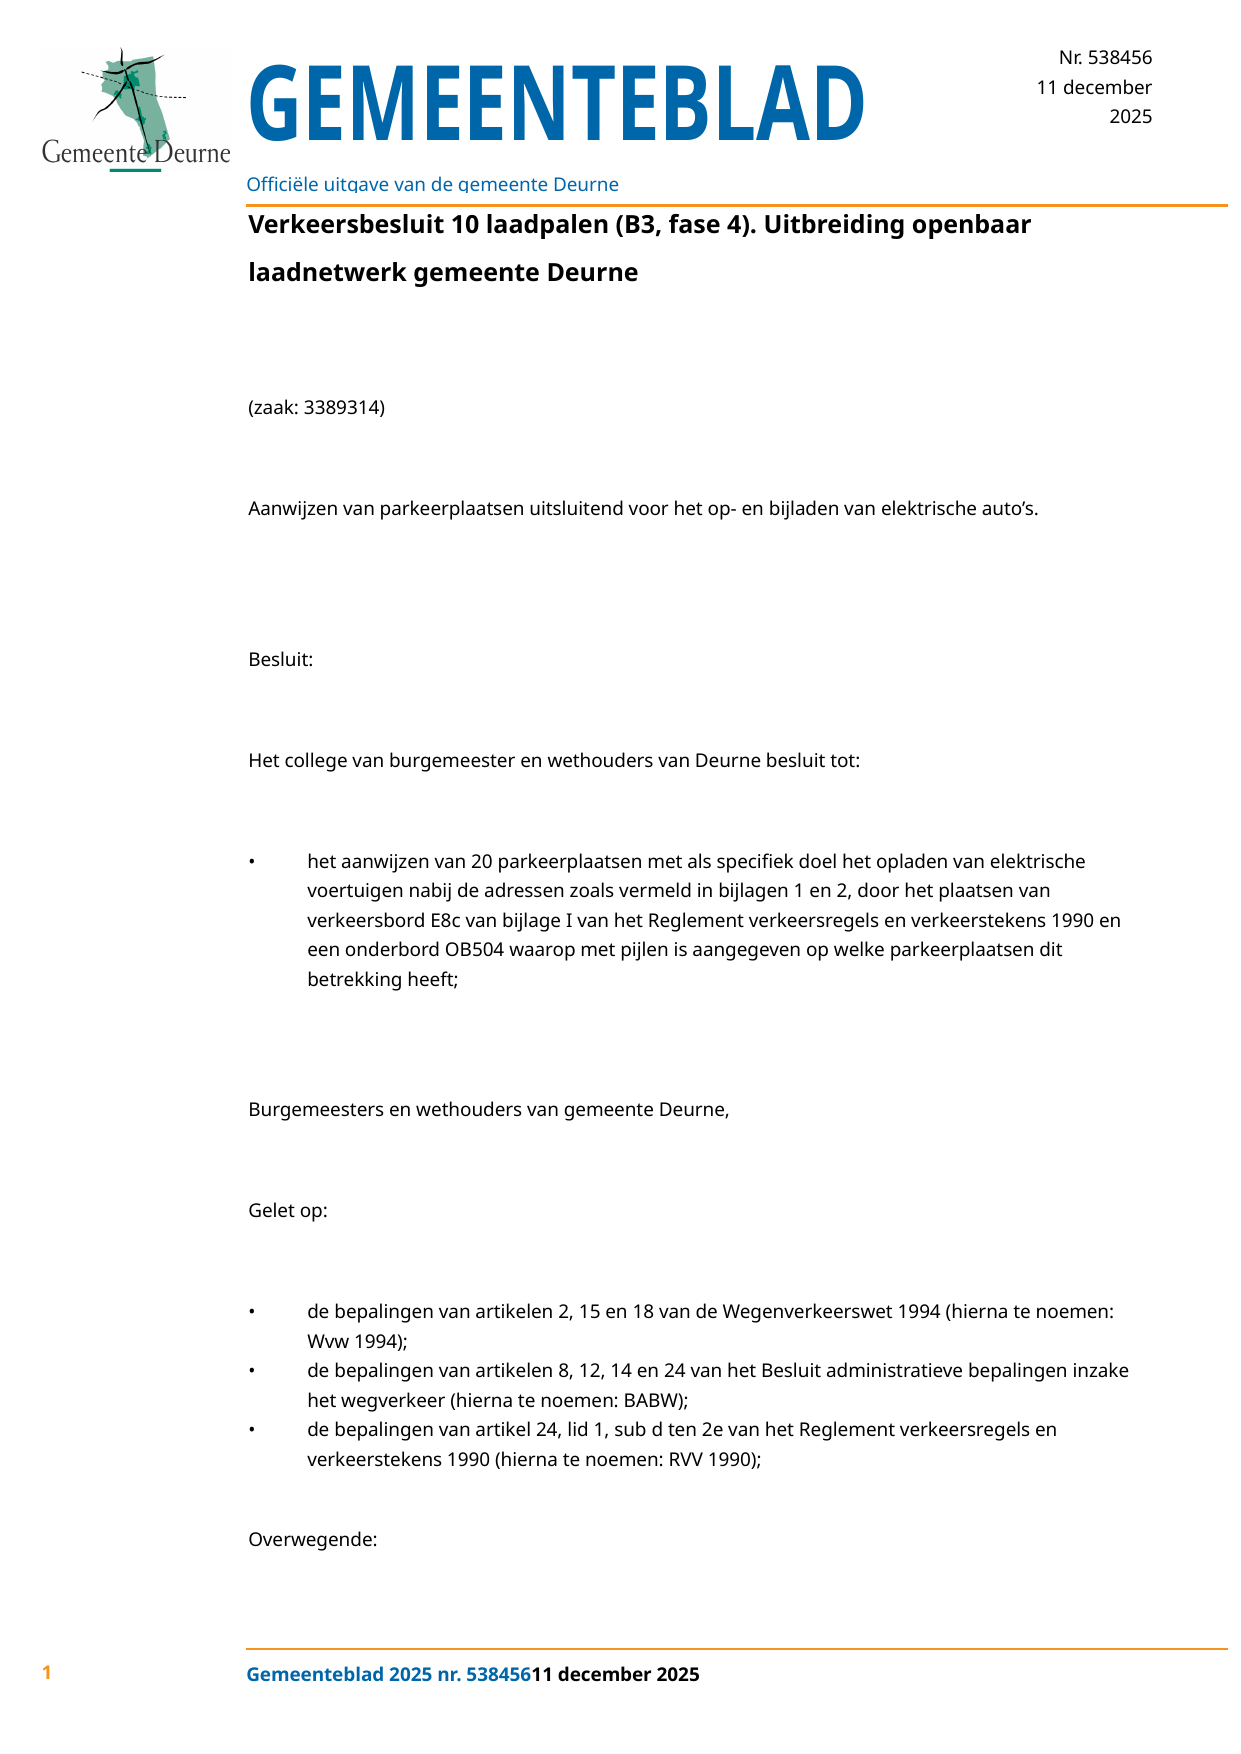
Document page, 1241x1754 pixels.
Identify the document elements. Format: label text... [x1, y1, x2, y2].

list de bepalingen van artikel 24, lid 1, sub d ten 2e van het Reglement verkeersregels en verkeerstekens 1990 (hierna te noemen: RVV 1990); [248, 1417, 1152, 1472]
text (zaak: 3389314) [248, 394, 1152, 420]
text Verkeersbesluit 10 laadpalen (B3, fase 4). Uitbreiding openbaar laadnetwerk gemeente Deurne [248, 207, 1152, 288]
text Gelet op: [248, 1197, 1152, 1223]
picture [41, 47, 231, 172]
list de bepalingen van artikelen 8, 12, 14 en 24 van het Besluit administratieve bepalingen inzake het wegverkeer (hierna te noemen: BABW); [248, 1357, 1152, 1413]
text Het college van burgemeester en wethouders van Deurne besluit tot: [248, 747, 1152, 773]
list de bepalingen van artikelen 2, 15 en 18 van de Wegenverkeerswet 1994 (hierna te noemen: Wvw 1994); [248, 1298, 1152, 1353]
list het aanwijzen van 20 parkeerplaatsen met als specifiek doel het opladen van elektrische voertuigen nabij de adressen zoals vermeld in bijlagen 1 en 2, door het plaatsen van verkeersbord E8c van bijlage I van het Reglement verkeersregels en verkeerstekens 1990 en een onderbord OB504 waarop met pijlen is aangegeven op welke parkeerplaatsen dit betrekking heeft; [248, 848, 1152, 992]
text Overwegende: [248, 1526, 1152, 1552]
text Aanwijzen van parkeerplaatsen uitsluitend voor het op- en bijladen van elektrische auto’s. [248, 495, 1152, 521]
text Burgemeesters en wethouders van gemeente Deurne, [248, 1097, 1152, 1122]
text Besluit: [248, 646, 1152, 672]
